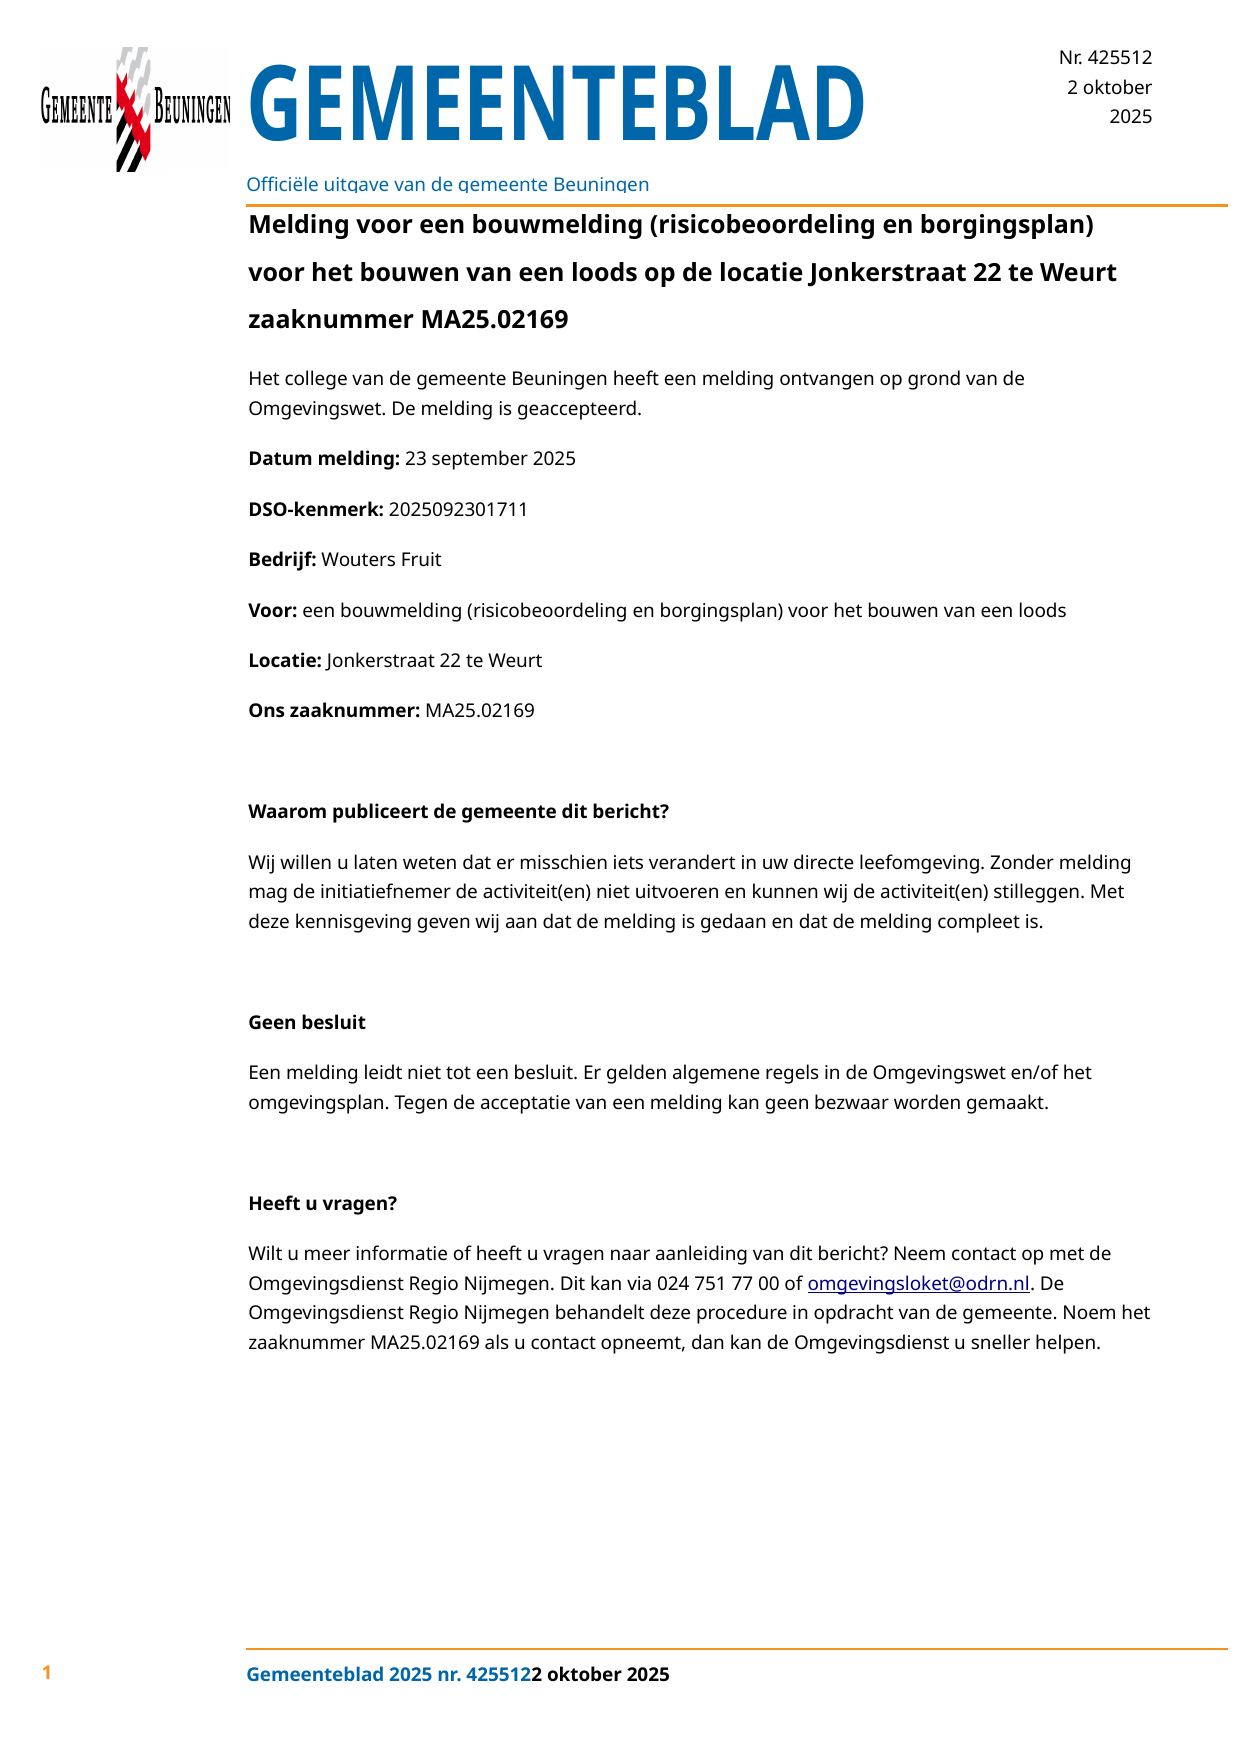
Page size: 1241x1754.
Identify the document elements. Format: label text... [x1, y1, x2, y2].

picture [41, 47, 231, 172]
text Ons zaaknummer: MA25.02169 [248, 698, 1152, 723]
text Locatie: Jonkerstraat 22 te Weurt [248, 647, 1152, 673]
text Geen besluit [248, 1009, 1152, 1034]
text Het college van de gemeente Beuningen heeft een melding ontvangen op grond van de Omgevingswet. De melding is geaccepteerd. [248, 366, 1152, 421]
text Wilt u meer informatie of heeft u vragen naar aanleiding van dit bericht? Neem contact op met de Omgevingsdienst Regio Nijmegen. Dit kan via 024 751 77 00 of omgevingsloket@odrn.nl. De Omgevingsdienst Regio Nijmegen behandelt deze procedure in opdracht van de gemeente. Noem het zaaknummer MA25.02169 als u contact opneemt, dan kan de Omgevingsdienst u sneller helpen. [248, 1240, 1152, 1354]
text Datum melding: 23 september 2025 [248, 446, 1152, 471]
text Waarom publiceert de gemeente dit bericht? [248, 798, 1152, 824]
text Wij willen u laten weten dat er misschien iets verandert in uw directe leefomgeving. Zonder melding mag de initiatiefnemer de activiteit(en) niet uitvoeren en kunnen wij de activiteit(en) stilleggen. Met deze kennisgeving geven wij aan dat de melding is gedaan en dat de melding compleet is. [248, 849, 1152, 934]
text DSO-kenmerk: 2025092301711 [248, 496, 1152, 522]
text Een melding leidt niet tot een besluit. Er gelden algemene regels in de Omgevingswet en/of het omgevingsplan. Tegen de acceptatie van een melding kan geen bezwaar worden gemaakt. [248, 1059, 1152, 1114]
text Heeft u vragen? [248, 1190, 1152, 1215]
text Bedrijf: Wouters Fruit [248, 546, 1152, 572]
text Voor: een bouwmelding (risicobeoordeling en borgingsplan) voor het bouwen van een loods [248, 597, 1152, 622]
text Melding voor een bouwmelding (risicobeoordeling en borgingsplan) voor het bouwen van een loods op de locatie Jonkerstraat 22 te Weurt zaaknummer MA25.02169 [248, 207, 1152, 336]
